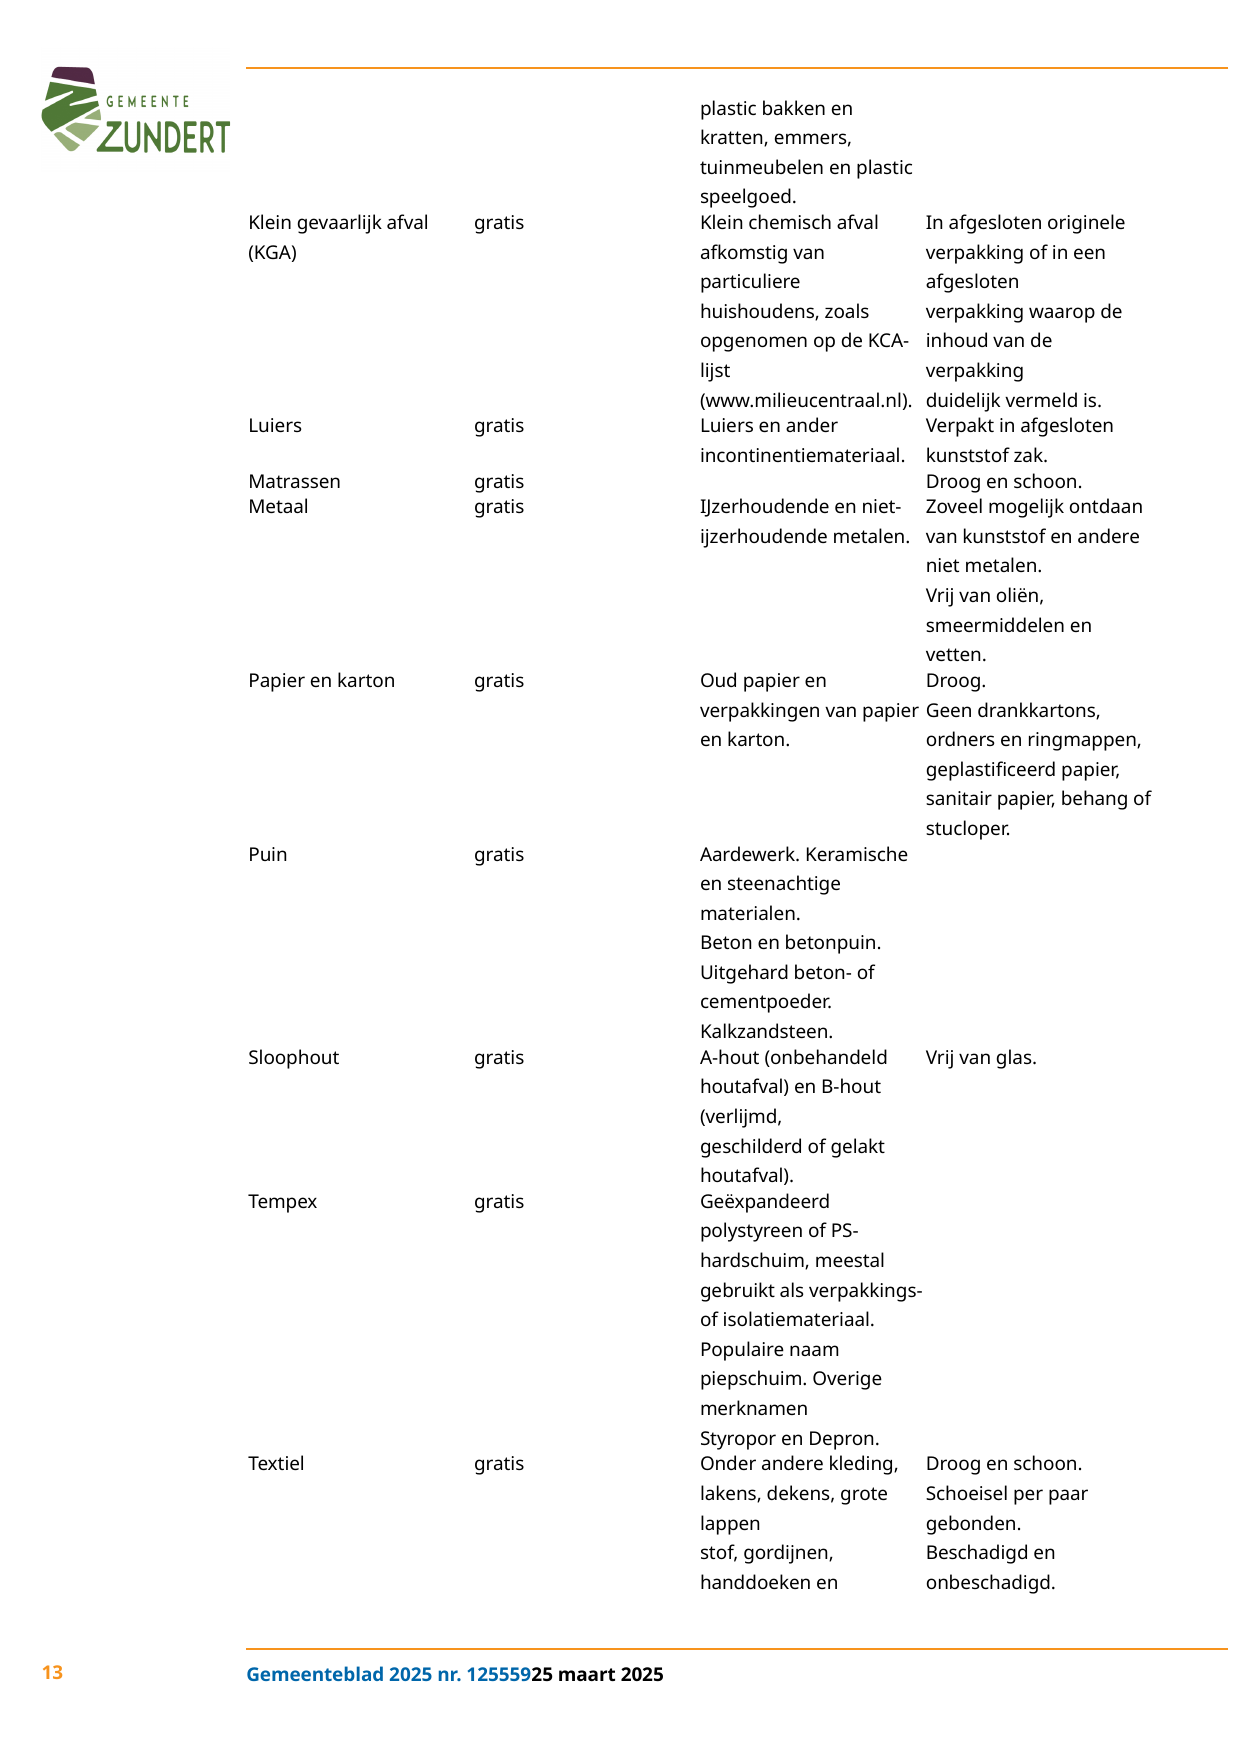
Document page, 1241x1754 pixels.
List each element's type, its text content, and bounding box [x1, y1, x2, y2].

table_cell gratis [474, 209, 700, 412]
table_cell gratis [474, 413, 700, 468]
table_cell Droog en schoon. [926, 468, 1152, 493]
table_cell [926, 841, 1152, 1044]
table_cell plastic bakken en kratten, emmers, tuinmeubelen en plastic speelgoed. [700, 95, 926, 209]
table_cell gratis [474, 1188, 700, 1451]
table_cell Sloophout [248, 1044, 474, 1188]
table_cell gratis [474, 1451, 700, 1594]
table_cell Textiel [248, 1451, 474, 1594]
table_cell Droog. Geen drankkartons, ordners en ringmappen, geplastificeerd papier, sanitair papier, behang of stucloper. [926, 667, 1152, 841]
table_cell In afgesloten originele verpakking of in een afgesloten verpakking waarop de inhoud van de verpakking duidelijk vermeld is. [926, 209, 1152, 412]
table_cell IJzerhoudende en niet-ijzerhoudende metalen. [700, 494, 926, 667]
table_cell Metaal [248, 494, 474, 667]
table_cell A-hout (onbehandeld houtafval) en B-hout (verlijmd, geschilderd of gelakt houtafval). [700, 1044, 926, 1188]
picture [41, 47, 231, 172]
table_cell Geëxpandeerd polystyreen of PS-hardschuim, meestal gebruikt als verpakkings- of isolatiemateriaal. Populaire naam piepschuim. Overige merknamen Styropor en Depron. [700, 1188, 926, 1451]
table_cell gratis [474, 494, 700, 667]
table_cell Matrassen [248, 468, 474, 493]
table_cell Aardewerk. Keramische en steenachtige materialen. Beton en betonpuin. Uitgehard beton- of cementpoeder. Kalkzandsteen. [700, 841, 926, 1044]
table_cell [248, 95, 474, 209]
table_cell Droog en schoon. Schoeisel per paar gebonden. Beschadigd en onbeschadigd. [926, 1451, 1152, 1594]
table_cell Onder andere kleding, lakens, dekens, grote lappen stof, gordijnen, handdoeken en [700, 1451, 926, 1594]
table_cell Luiers [248, 413, 474, 468]
table_cell gratis [474, 468, 700, 493]
table_cell gratis [474, 841, 700, 1044]
table_cell Oud papier en verpakkingen van papier en karton. [700, 667, 926, 841]
table_cell Papier en karton [248, 667, 474, 841]
table_cell [926, 1188, 1152, 1451]
table_cell Klein chemisch afval afkomstig van particuliere huishoudens, zoals opgenomen op de KCA-lijst (www.milieucentraal.nl). [700, 209, 926, 412]
table_cell [700, 468, 926, 493]
table_cell Zoveel mogelijk ontdaan van kunststof en andere niet metalen. Vrij van oliën, smeermiddelen en vetten. [926, 494, 1152, 667]
table_cell [926, 95, 1152, 209]
table_cell Vrij van glas. [926, 1044, 1152, 1188]
table_cell Puin [248, 841, 474, 1044]
table_cell gratis [474, 667, 700, 841]
table_cell [474, 95, 700, 209]
table_cell Verpakt in afgesloten kunststof zak. [926, 413, 1152, 468]
table_cell gratis [474, 1044, 700, 1188]
table_cell Klein gevaarlijk afval (KGA) [248, 209, 474, 412]
table_cell Tempex [248, 1188, 474, 1451]
table_cell Luiers en ander incontinentiemateriaal. [700, 413, 926, 468]
